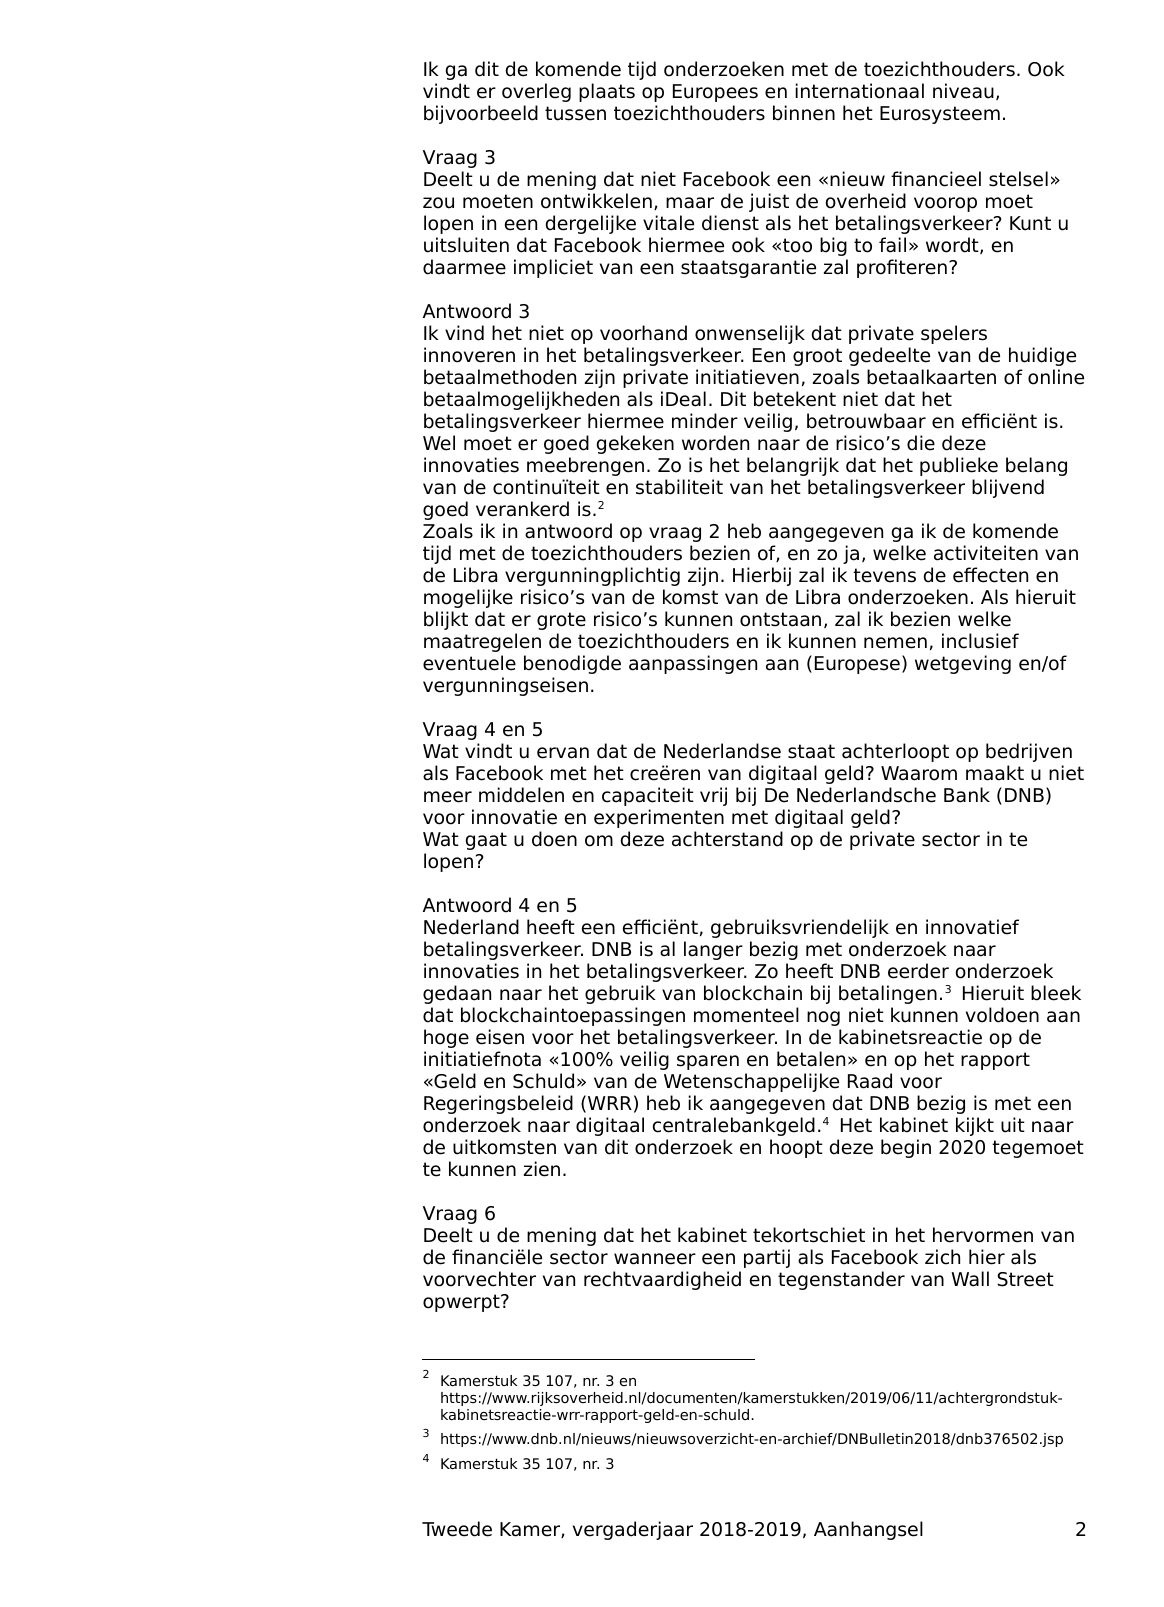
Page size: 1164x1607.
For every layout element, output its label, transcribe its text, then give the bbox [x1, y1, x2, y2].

text Zoals ik in antwoord op vraag 2 heb aangegeven ga ik de komende tijd met de toezichthouders bezien of, en zo ja, welke activiteiten van de Libra vergunningplichtig zijn. Hierbij zal ik tevens de effecten en mogelijke risico’s van de komst van de Libra onderzoeken. Als hieruit blijkt dat er grote risico’s kunnen ontstaan, zal ik bezien welke maatregelen de toezichthouders en ik kunnen nemen, inclusief eventuele benodigde aanpassingen aan (Europese) wetgeving en/of vergunningseisen. [422, 521, 1087, 697]
text Kamerstuk 35 107, nr. 3 en https://www.rijksoverheid.nl/documenten/kamerstukken/2019/06/11/achtergrondstuk-kabinetsreactie-wrr-rapport-geld-en-schuld. [422, 1368, 1087, 1424]
text Vraag 6 [422, 1203, 1087, 1225]
text Kamerstuk 35 107, nr. 3 [422, 1452, 1087, 1474]
text Wat vindt u ervan dat de Nederlandse staat achterloopt op bedrijven als Facebook met het creëren van digitaal geld? Waarom maakt u niet meer middelen en capaciteit vrij bij De Nederlandsche Bank (DNB) voor innovatie en experimenten met digitaal geld? [422, 741, 1087, 829]
text Deelt u de mening dat het kabinet tekortschiet in het hervormen van de financiële sector wanneer een partij als Facebook zich hier als voorvechter van rechtvaardigheid en tegenstander van Wall Street opwerpt? [422, 1225, 1087, 1313]
text Wat gaat u doen om deze achterstand op de private sector in te lopen? [422, 829, 1087, 873]
text Deelt u de mening dat niet Facebook een «nieuw financieel stelsel» zou moeten ontwikkelen, maar de juist de overheid voorop moet lopen in een dergelijke vitale dienst als het betalingsverkeer? Kunt u uitsluiten dat Facebook hiermee ook «too big to fail» wordt, en daarmee impliciet van een staatsgarantie zal profiteren? [422, 169, 1087, 279]
text Ik ga dit de komende tijd onderzoeken met de toezichthouders. Ook vindt er overleg plaats op Europees en internationaal niveau, bijvoorbeeld tussen toezichthouders binnen het Eurosysteem. [422, 59, 1087, 125]
text Antwoord 3 [422, 301, 1087, 323]
text Vraag 3 [422, 147, 1087, 169]
text Ik vind het niet op voorhand onwenselijk dat private spelers innoveren in het betalingsverkeer. Een groot gedeelte van de huidige betaalmethoden zijn private initiatieven, zoals betaalkaarten of online betaalmogelijkheden als iDeal. Dit betekent niet dat het betalingsverkeer hiermee minder veilig, betrouwbaar en efficiënt is. Wel moet er goed gekeken worden naar de risico’s die deze innovaties meebrengen. Zo is het belangrijk dat het publieke belang van de continuïteit en stabiliteit van het betalingsverkeer blijvend goed verankerd is. [422, 323, 1087, 521]
text Antwoord 4 en 5 [422, 895, 1087, 917]
text Vraag 4 en 5 [422, 719, 1087, 741]
text https://www.dnb.nl/nieuws/nieuwsoverzicht-en-archief/DNBulletin2018/dnb376502.jsp [422, 1427, 1087, 1449]
text Nederland heeft een efficiënt, gebruiksvriendelijk en innovatief betalingsverkeer. DNB is al langer bezig met onderzoek naar innovaties in het betalingsverkeer. Zo heeft DNB eerder onderzoek gedaan naar het gebruik van blockchain bij betalingen. Hieruit bleek dat blockchaintoepassingen momenteel nog niet kunnen voldoen aan hoge eisen voor het betalingsverkeer. In de kabinetsreactie op de initiatiefnota «100% veilig sparen en betalen» en op het rapport «Geld en Schuld» van de Wetenschappelijke Raad voor Regeringsbeleid (WRR) heb ik aangegeven dat DNB bezig is met een onderzoek naar digitaal centralebankgeld. Het kabinet kijkt uit naar de uitkomsten van dit onderzoek en hoopt deze begin 2020 tegemoet te kunnen zien. [422, 917, 1087, 1181]
